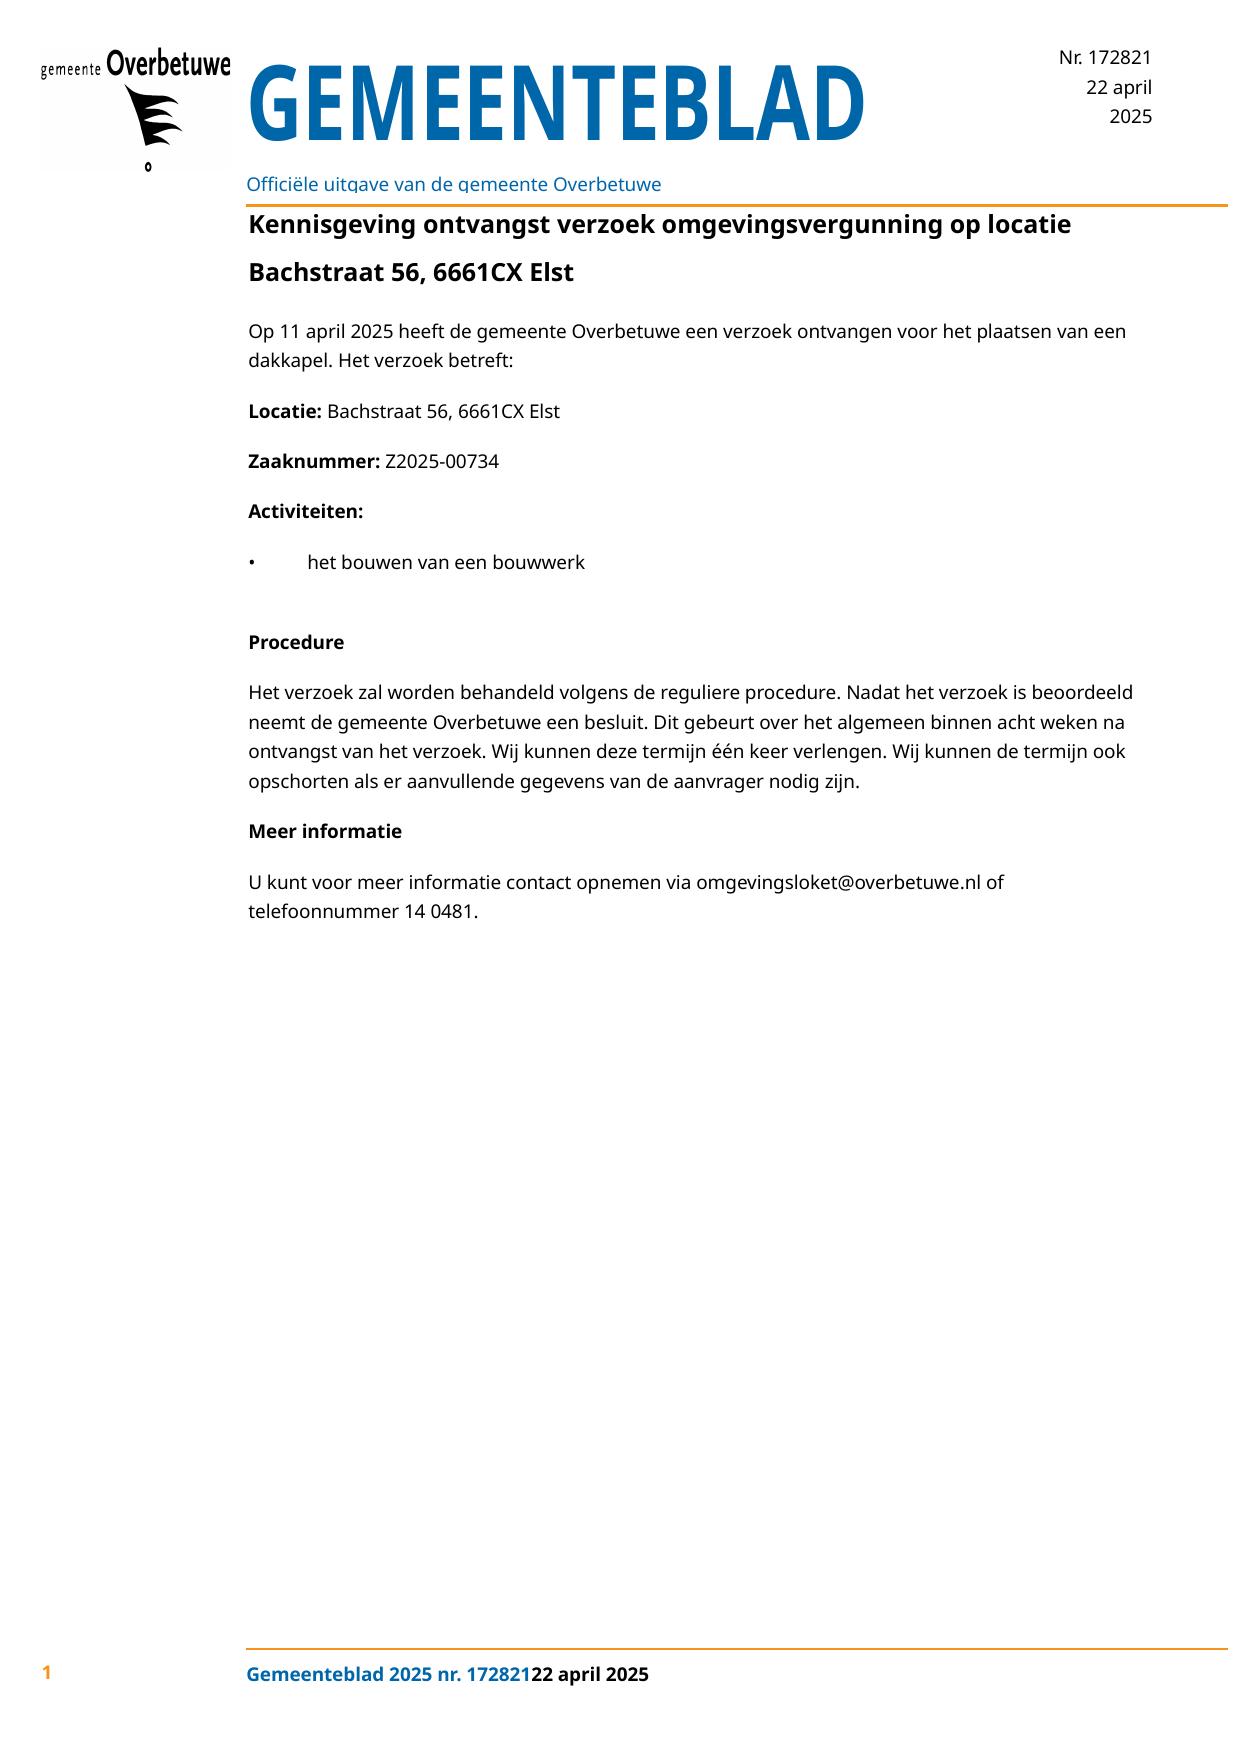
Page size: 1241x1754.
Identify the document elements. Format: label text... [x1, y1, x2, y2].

text Locatie: Bachstraat 56, 6661CX Elst [248, 398, 1152, 424]
text Op 11 april 2025 heeft de gemeente Overbetuwe een verzoek ontvangen voor het plaatsen van een dakkapel. Het verzoek betreft: [248, 318, 1152, 373]
text Procedure [248, 629, 1152, 655]
text Kennisgeving ontvangst verzoek omgevingsvergunning op locatie Bachstraat 56, 6661CX Elst [248, 207, 1152, 288]
text Meer informatie [248, 819, 1152, 844]
text Het verzoek zal worden behandeld volgens de reguliere procedure. Nadat het verzoek is beoordeeld neemt de gemeente Overbetuwe een besluit. Dit gebeurt over het algemeen binnen acht weken na ontvangst van het verzoek. Wij kunnen deze termijn één keer verlengen. Wij kunnen de termijn ook opschorten als er aanvullende gegevens van de aanvrager nodig zijn. [248, 679, 1152, 794]
list het bouwen van een bouwwerk [248, 549, 1152, 575]
picture [41, 47, 231, 172]
text Zaaknummer: Z2025-00734 [248, 448, 1152, 474]
text Activiteiten: [248, 499, 1152, 524]
text U kunt voor meer informatie contact opnemen via omgevingsloket@overbetuwe.nl of telefoonnummer 14 0481. [248, 869, 1152, 924]
